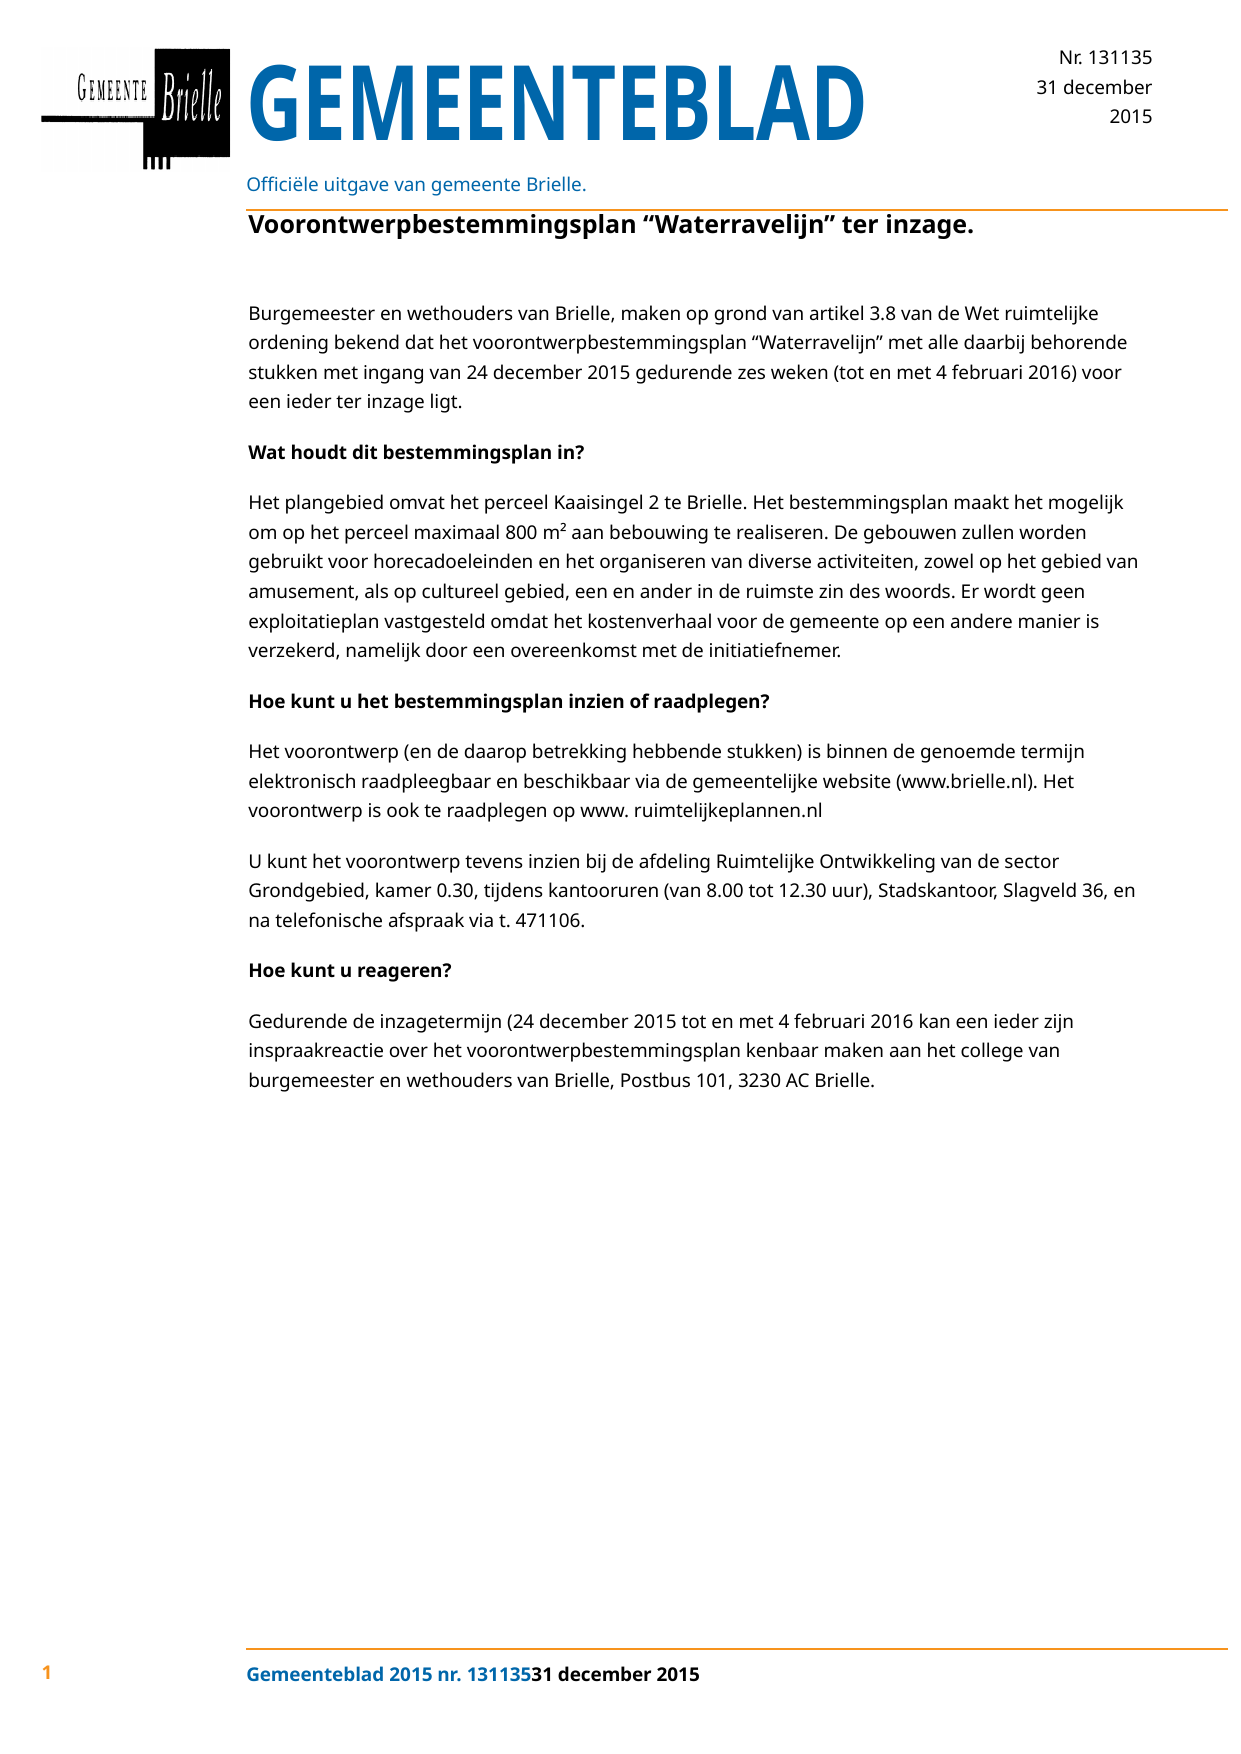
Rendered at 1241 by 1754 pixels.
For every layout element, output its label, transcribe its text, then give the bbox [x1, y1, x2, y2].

text Hoe kunt u het bestemmingsplan inzien of raadplegen? [248, 688, 1152, 713]
text Voorontwerpbestemmingsplan “Waterravelijn” ter inzage. [248, 211, 1152, 241]
text Gedurende de inzagetermijn (24 december 2015 tot en met 4 februari 2016 kan een ieder zijn inspraakreactie over het voorontwerpbestemmingsplan kenbaar maken aan het college van burgemeester en wethouders van Brielle, Postbus 101, 3230 AC Brielle. [248, 1008, 1152, 1093]
picture [41, 47, 231, 172]
text Het voorontwerp (en de daarop betrekking hebbende stukken) is binnen de genoemde termijn elektronisch raadpleegbaar en beschikbaar via de gemeentelijke website (www.brielle.nl). Het voorontwerp is ook te raadplegen op www. ruimtelijkeplannen.nl [248, 738, 1152, 823]
text U kunt het voorontwerp tevens inzien bij de afdeling Ruimtelijke Ontwikkeling van de sector Grondgebied, kamer 0.30, tijdens kantooruren (van 8.00 tot 12.30 uur), Stadskantoor, Slagveld 36, en na telefonische afspraak via t. 471106. [248, 848, 1152, 933]
text Burgemeester en wethouders van Brielle, maken op grond van artikel 3.8 van de Wet ruimtelijke ordening bekend dat het voorontwerpbestemmingsplan “Waterravelijn” met alle daarbij behorende stukken met ingang van 24 december 2015 gedurende zes weken (tot en met 4 februari 2016) voor een ieder ter inzage ligt. [248, 300, 1152, 414]
text Hoe kunt u reageren? [248, 957, 1152, 983]
text Wat houdt dit bestemmingsplan in? [248, 439, 1152, 465]
text Het plangebied omvat het perceel Kaaisingel 2 te Brielle. Het bestemmingsplan maakt het mogelijk om op het perceel maximaal 800 m² aan bebouwing te realiseren. De gebouwen zullen worden gebruikt voor horecadoeleinden en het organiseren van diverse activiteiten, zowel op het gebied van amusement, als op cultureel gebied, een en ander in de ruimste zin des woords. Er wordt geen exploitatieplan vastgesteld omdat het kostenverhaal voor de gemeente op een andere manier is verzekerd, namelijk door een overeenkomst met de initiatiefnemer. [248, 489, 1152, 663]
